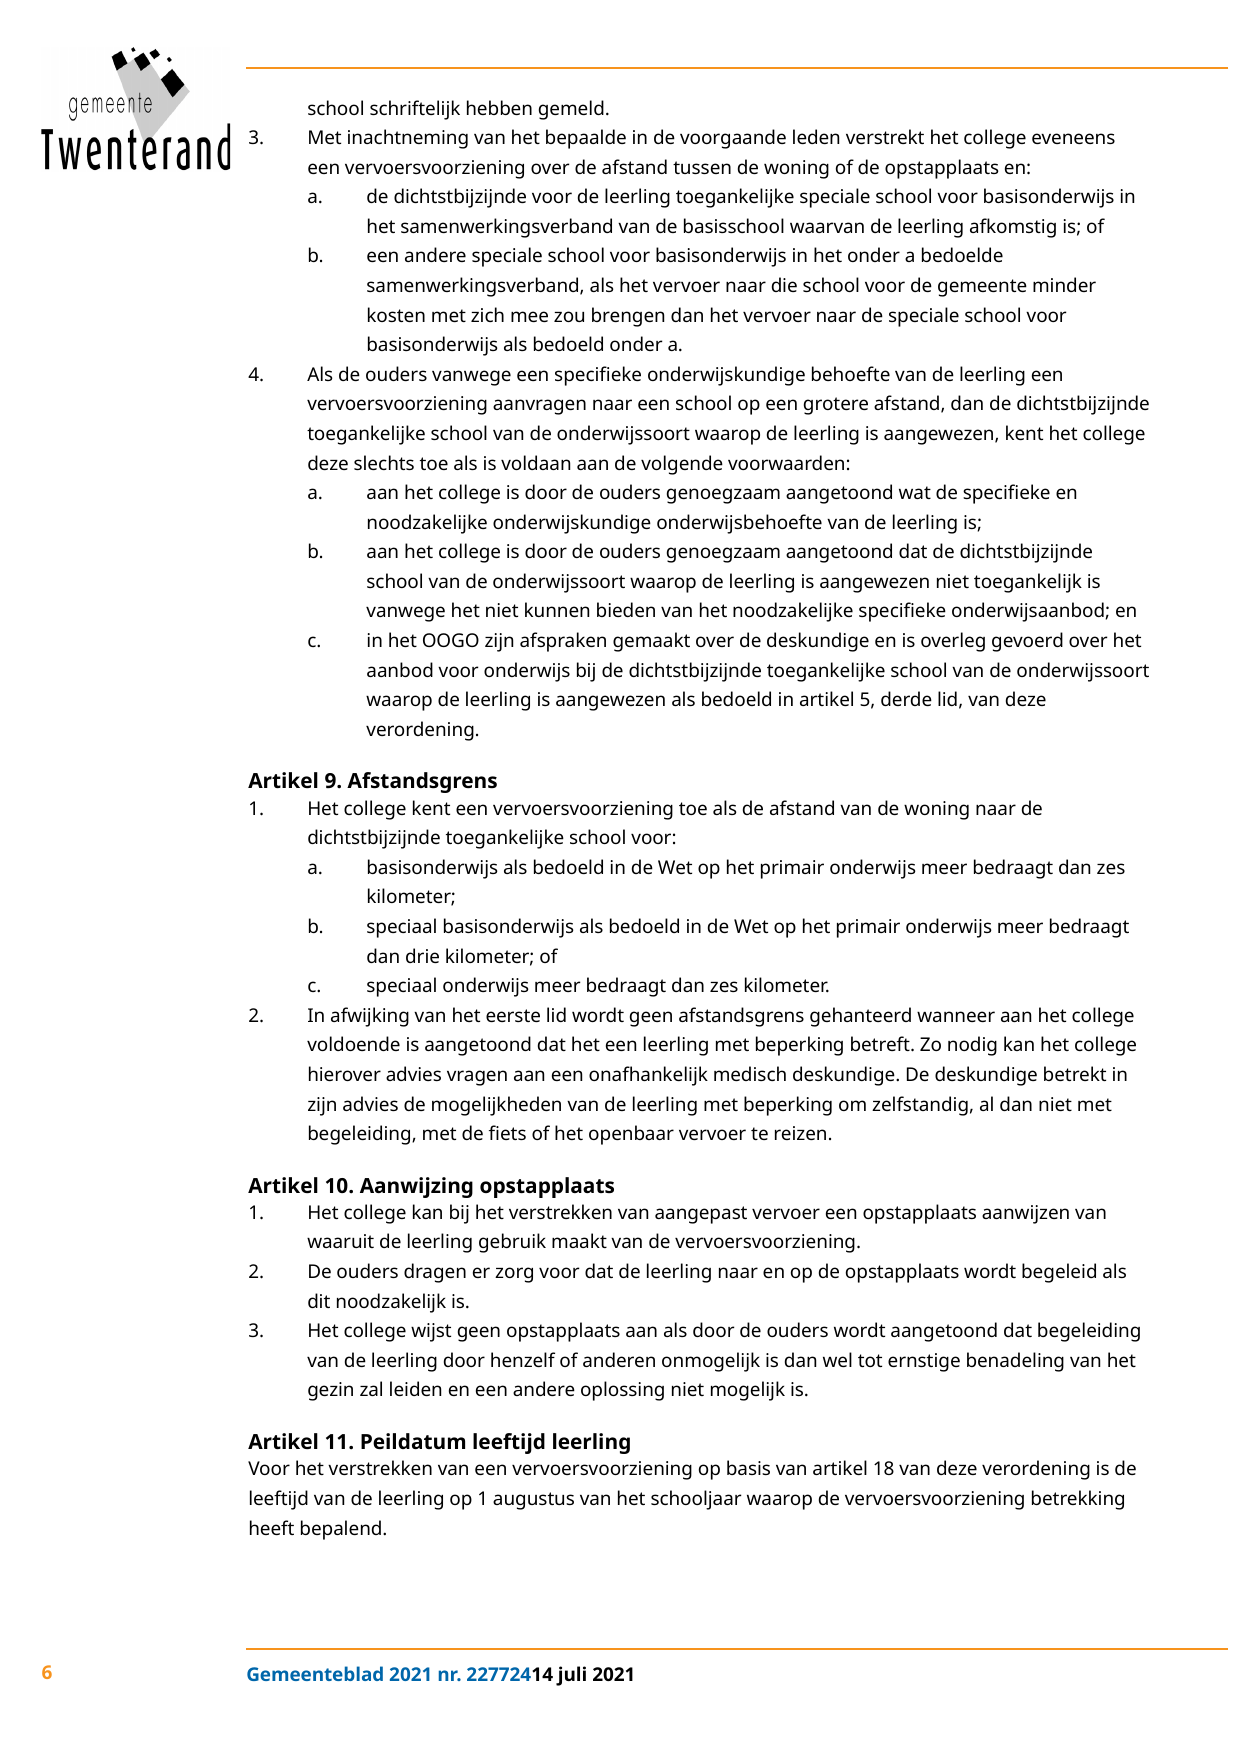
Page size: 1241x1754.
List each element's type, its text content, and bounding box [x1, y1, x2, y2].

list school schriftelijk hebben gemeld. [248, 95, 1152, 121]
list Het college kan bij het verstrekken van aangepast vervoer een opstapplaats aanwijzen van waaruit de leerling gebruik maakt van de vervoersvoorziening. [248, 1199, 1152, 1254]
list de dichtstbijzijnde voor de leerling toegankelijke speciale school voor basisonderwijs in het samenwerkingsverband van de basisschool waarvan de leerling afkomstig is; of [307, 183, 1152, 239]
list Met inachtneming van het bepaalde in de voorgaande leden verstrekt het college eveneens een vervoersvoorziening over de afstand tussen de woning of de opstapplaats en: [248, 124, 1152, 180]
list basisonderwijs als bedoeld in de Wet op het primair onderwijs meer bedraagt dan zes kilometer; [307, 854, 1152, 909]
text Voor het verstrekken van een vervoersvoorziening op basis van artikel 18 van deze verordening is de leeftijd van de leerling op 1 augustus van het schooljaar waarop de vervoersvoorziening betrekking heeft bepalend. [248, 1456, 1152, 1540]
list In afwijking van het eerste lid wordt geen afstandsgrens gehanteerd wanneer aan het college voldoende is aangetoond dat het een leerling met beperking betreft. Zo nodig kan het college hierover advies vragen aan een onafhankelijk medisch deskundige. De deskundige betrekt in zijn advies de mogelijkheden van de leerling met beperking om zelfstandig, al dan niet met begeleiding, met de fiets of het openbaar vervoer te reizen. [248, 1002, 1152, 1146]
picture [41, 47, 231, 172]
list Als de ouders vanwege een specifieke onderwijskundige behoefte van de leerling een vervoersvoorziening aanvragen naar een school op een grotere afstand, dan de dichtstbijzijnde toegankelijke school van de onderwijssoort waarop de leerling is aangewezen, kent het college deze slechts toe als is voldaan aan de volgende voorwaarden: [248, 361, 1152, 476]
list De ouders dragen er zorg voor dat de leerling naar en op de opstapplaats wordt begeleid als dit noodzakelijk is. [248, 1258, 1152, 1314]
list aan het college is door de ouders genoegzaam aangetoond dat de dichtstbijzijnde school van de onderwijssoort waarop de leerling is aangewezen niet toegankelijk is vanwege het niet kunnen bieden van het noodzakelijke specifieke onderwijsaanbod; en [307, 538, 1152, 623]
list Het college wijst geen opstapplaats aan als door de ouders wordt aangetoond dat begeleiding van de leerling door henzelf of anderen onmogelijk is dan wel tot ernstige benadeling van het gezin zal leiden en een andere oplossing niet mogelijk is. [248, 1317, 1152, 1402]
text Artikel 10. Aanwijzing opstapplaats [248, 1171, 1152, 1199]
list Het college kent een vervoersvoorziening toe als de afstand van de woning naar de dichtstbijzijnde toegankelijke school voor: [248, 795, 1152, 850]
text Artikel 11. Peildatum leeftijd leerling [248, 1427, 1152, 1456]
list speciaal basisonderwijs als bedoeld in de Wet op het primair onderwijs meer bedraagt dan drie kilometer; of [307, 913, 1152, 968]
list speciaal onderwijs meer bedraagt dan zes kilometer. [307, 972, 1152, 998]
list aan het college is door de ouders genoegzaam aangetoond wat de specifieke en noodzakelijke onderwijskundige onderwijsbehoefte van de leerling is; [307, 479, 1152, 535]
list een andere speciale school voor basisonderwijs in het onder a bedoelde samenwerkingsverband, als het vervoer naar die school voor de gemeente minder kosten met zich mee zou brengen dan het vervoer naar de speciale school voor basisonderwijs als bedoeld onder a. [307, 243, 1152, 357]
text Artikel 9. Afstandsgrens [248, 766, 1152, 795]
list in het OOGO zijn afspraken gemaakt over de deskundige en is overleg gevoerd over het aanbod voor onderwijs bij de dichtstbijzijnde toegankelijke school van de onderwijssoort waarop de leerling is aangewezen als bedoeld in artikel 5, derde lid, van deze verordening. [307, 627, 1152, 742]
